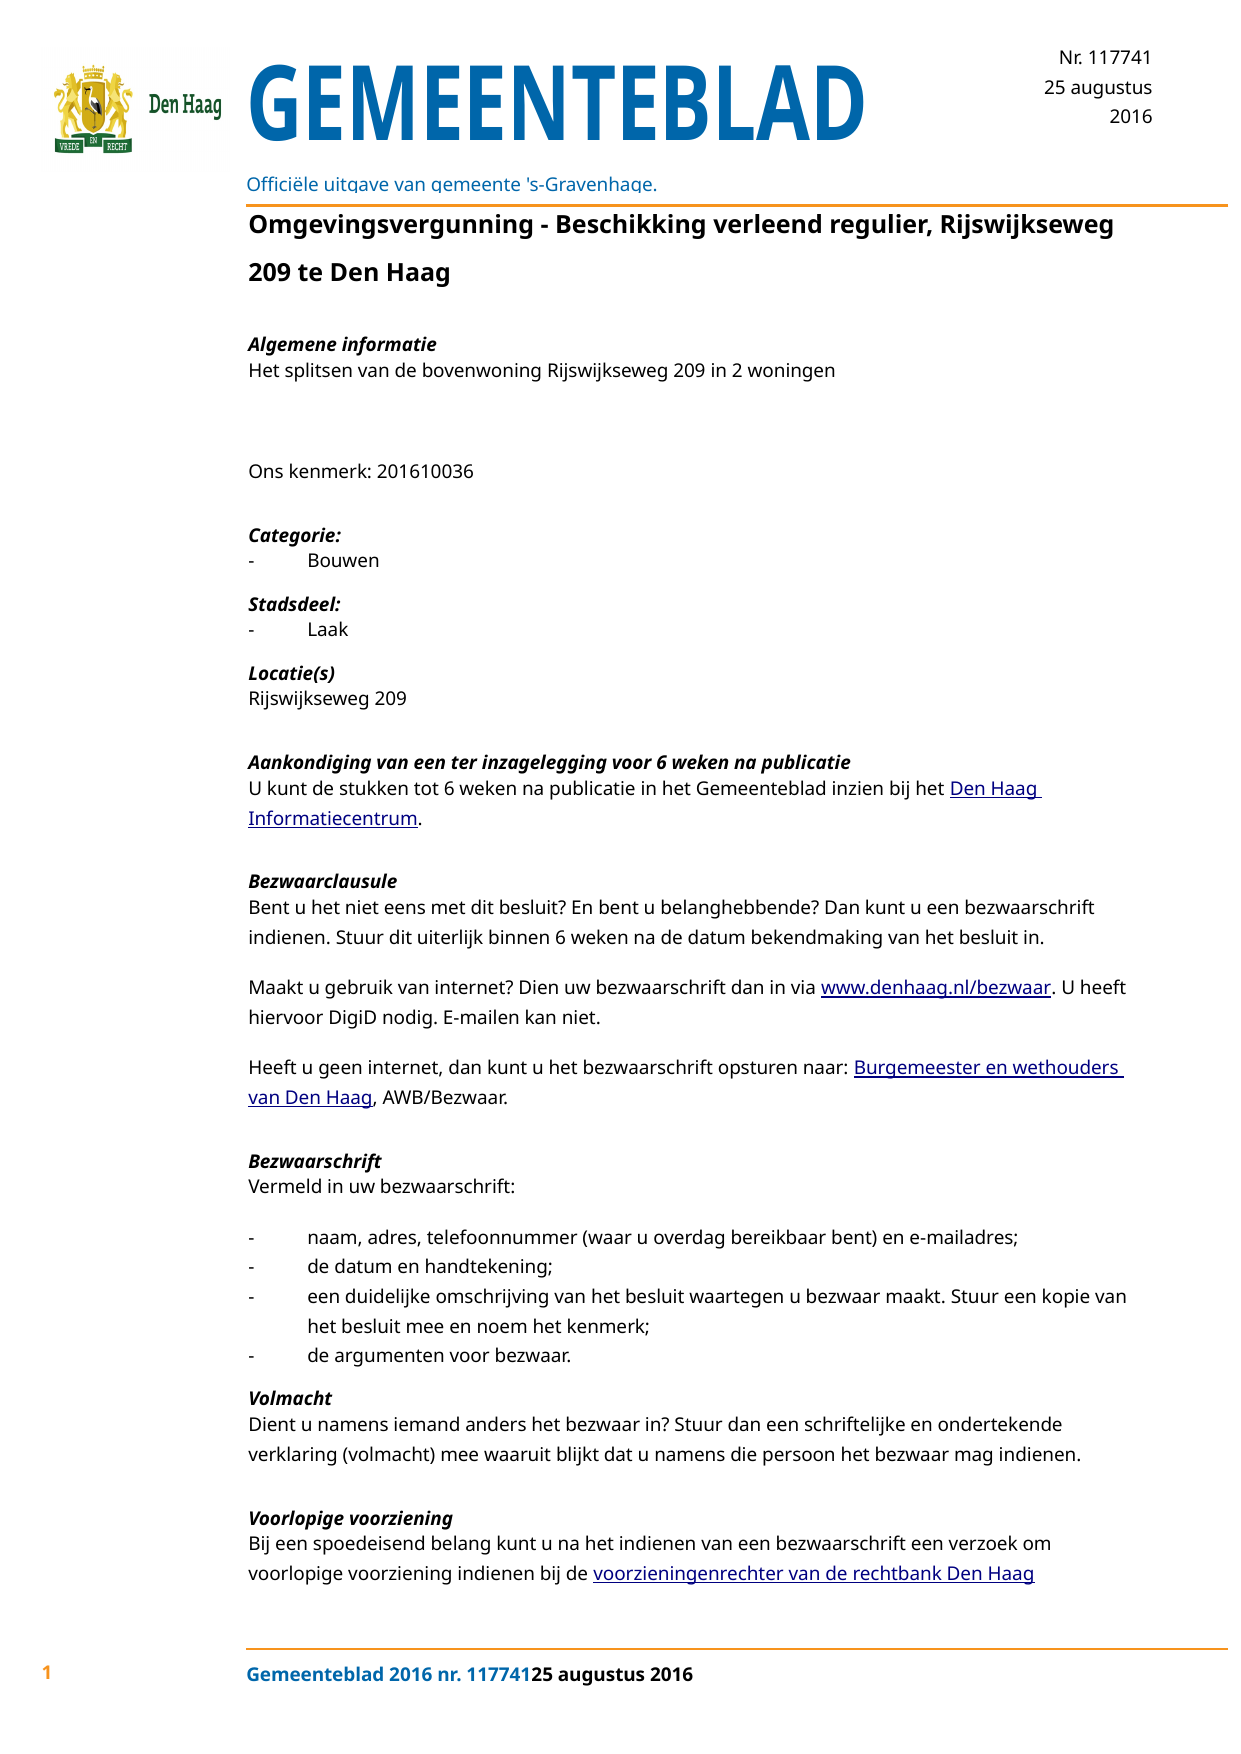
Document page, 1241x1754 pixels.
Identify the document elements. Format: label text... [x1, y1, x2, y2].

text Het splitsen van de bovenwoning Rijswijkseweg 209 in 2 woningen [248, 357, 1152, 383]
text Vermeld in uw bezwaarschrift: [248, 1174, 1152, 1199]
picture [41, 47, 231, 172]
list een duidelijke omschrijving van het besluit waartegen u bezwaar maakt. Stuur een kopie van het besluit mee en noem het kenmerk; [248, 1283, 1152, 1338]
list Laak [248, 617, 1152, 642]
text Bezwaarclausule [248, 869, 1152, 894]
text Categorie: [248, 522, 1152, 548]
text Locatie(s) [248, 660, 1152, 685]
text Bij een spoedeisend belang kunt u na het indienen van een bezwaarschrift een verzoek om voorlopige voorziening indienen bij de voorzieningenrechter van de rechtbank Den Haag [248, 1531, 1152, 1586]
text U kunt de stukken tot 6 weken na publicatie in het Gemeenteblad inzien bij het Den Haag Informatiecentrum. [248, 775, 1152, 830]
list de datum en handtekening; [248, 1254, 1152, 1279]
text Aankondiging van een ter inzagelegging voor 6 weken na publicatie [248, 749, 1152, 775]
text Bent u het niet eens met dit besluit? En bent u belanghebbende? Dan kunt u een bezwaarschrift indienen. Stuur dit uiterlijk binnen 6 weken na de datum bekendmaking van het besluit in. [248, 894, 1152, 950]
list de argumenten voor bezwaar. [248, 1342, 1152, 1368]
text Volmacht [248, 1386, 1152, 1411]
text Rijswijkseweg 209 [248, 685, 1152, 711]
text Dient u namens iemand anders het bezwaar in? Stuur dan een schriftelijke en ondertekende verklaring (volmacht) mee waaruit blijkt dat u namens die persoon het bezwaar mag indienen. [248, 1411, 1152, 1467]
text Bezwaarschrift [248, 1148, 1152, 1174]
text Algemene informatie [248, 331, 1152, 357]
text Heeft u geen internet, dan kunt u het bezwaarschrift opsturen naar: Burgemeester en wethouders van Den Haag, AWB/Bezwaar. [248, 1054, 1152, 1110]
list Bouwen [248, 548, 1152, 573]
text Ons kenmerk: 201610036 [248, 458, 1152, 484]
text Stadsdeel: [248, 591, 1152, 617]
text Maakt u gebruik van internet? Dien uw bezwaarschrift dan in via www.denhaag.nl/bezwaar. U heeft hiervoor DigiD nodig. E-mailen kan niet. [248, 974, 1152, 1030]
text Omgevingsvergunning - Beschikking verleend regulier, Rijswijkseweg 209 te Den Haag [248, 207, 1152, 288]
list naam, adres, telefoonnummer (waar u overdag bereikbaar bent) en e-mailadres; [248, 1224, 1152, 1250]
text Voorlopige voorziening [248, 1505, 1152, 1531]
